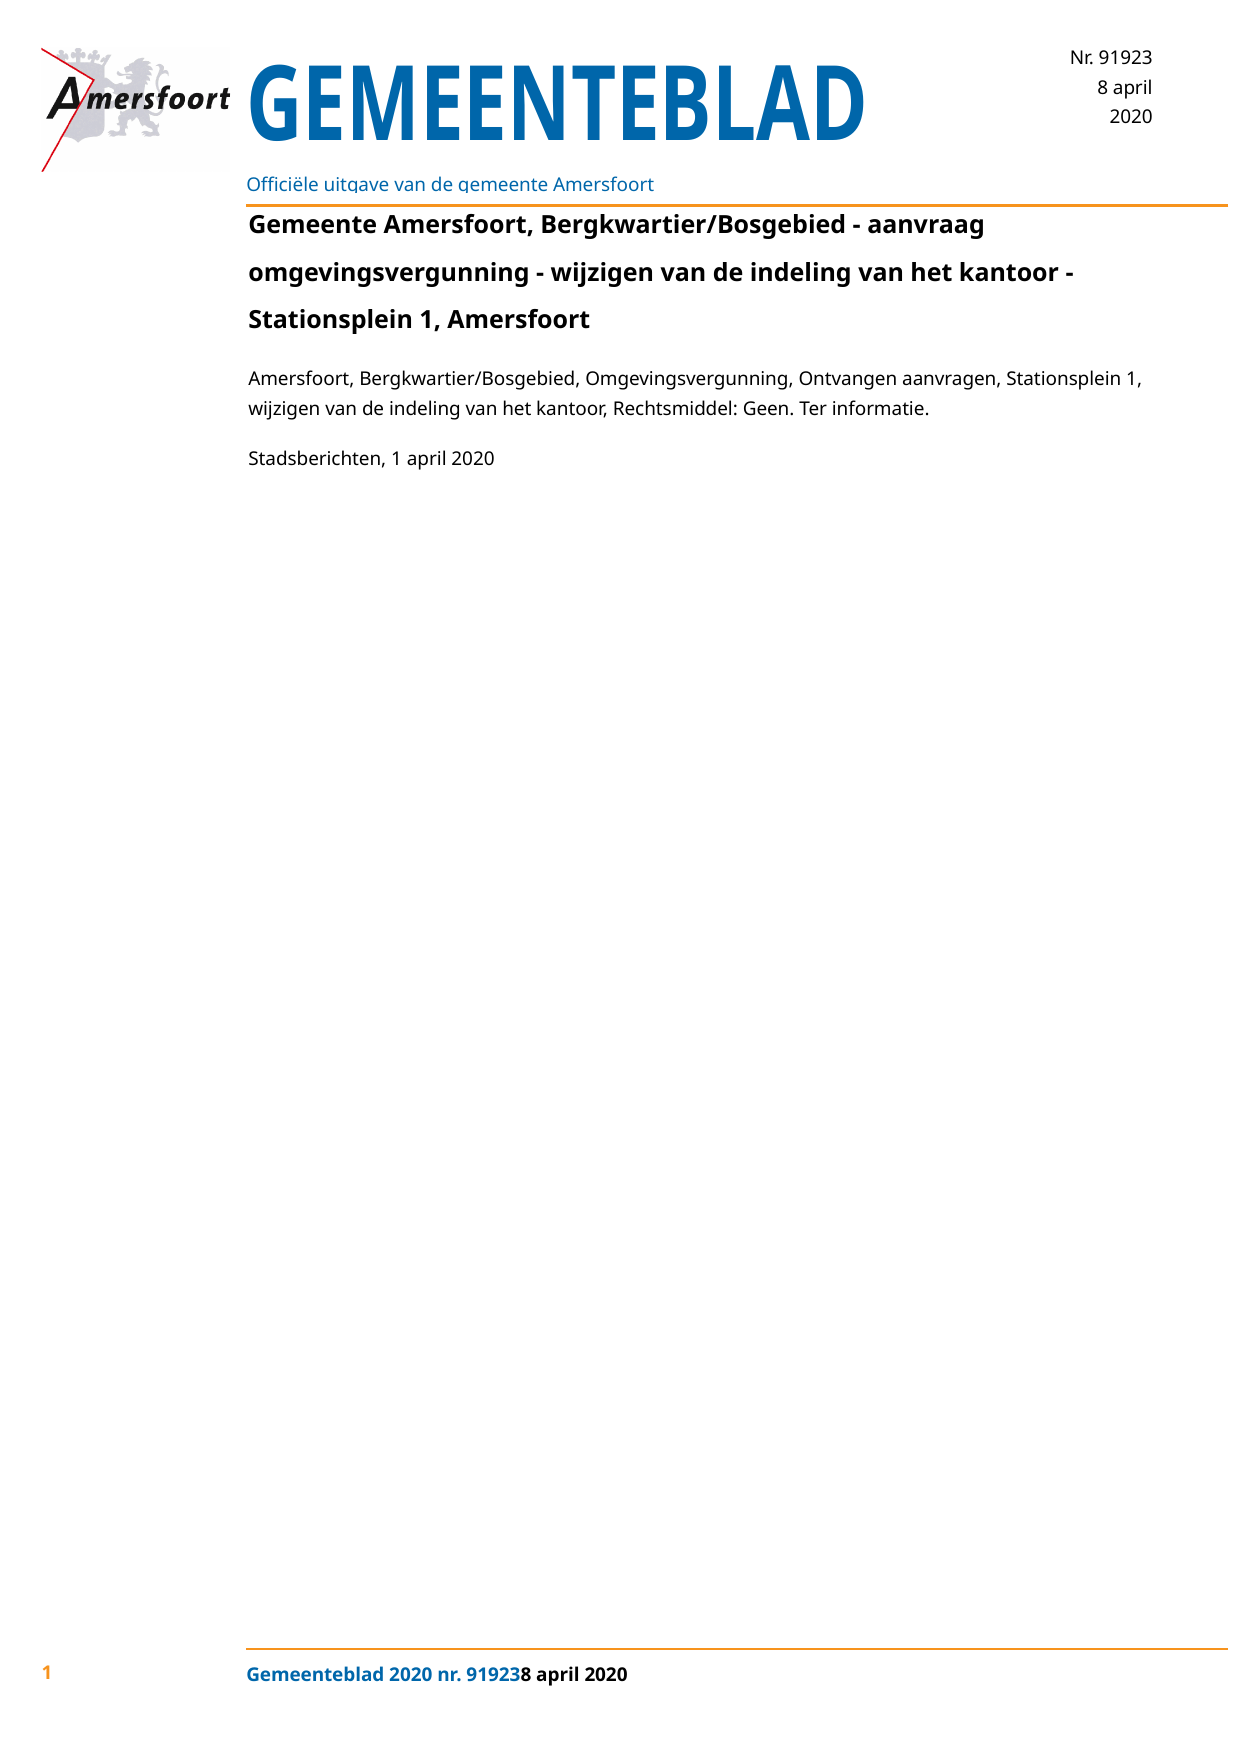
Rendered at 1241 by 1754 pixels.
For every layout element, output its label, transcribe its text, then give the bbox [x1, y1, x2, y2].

text Amersfoort, Bergkwartier/Bosgebied, Omgevingsvergunning, Ontvangen aanvragen, Stationsplein 1, wijzigen van de indeling van het kantoor, Rechtsmiddel: Geen. Ter informatie. [248, 366, 1152, 421]
text Gemeente Amersfoort, Bergkwartier/Bosgebied - aanvraag omgevingsvergunning - wijzigen van de indeling van het kantoor - Stationsplein 1, Amersfoort [248, 207, 1152, 336]
text Stadsberichten, 1 april 2020 [248, 446, 1152, 471]
picture [41, 47, 231, 172]
